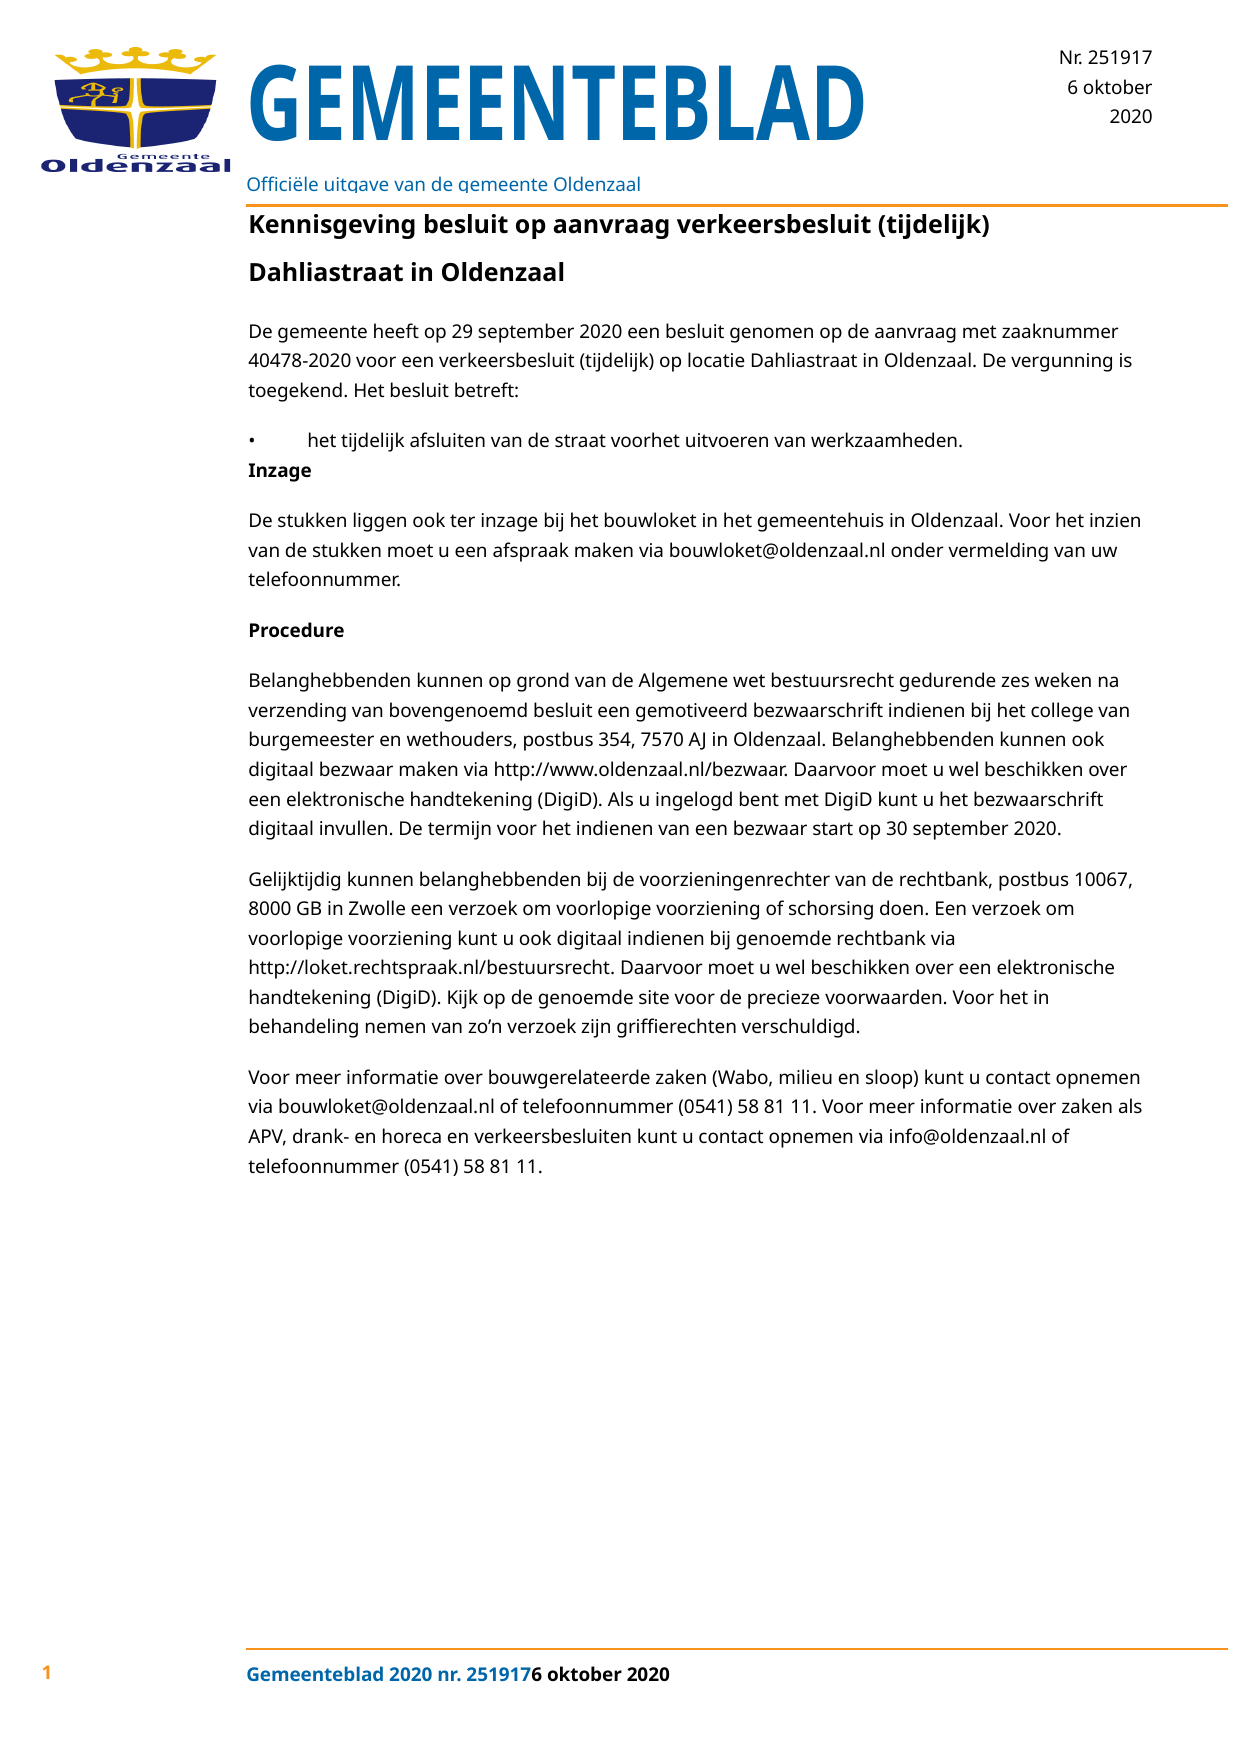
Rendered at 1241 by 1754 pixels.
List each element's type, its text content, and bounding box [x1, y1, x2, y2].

list het tijdelijk afsluiten van de straat voorhet uitvoeren van werkzaamheden. [248, 427, 1152, 453]
text De gemeente heeft op 29 september 2020 een besluit genomen op de aanvraag met zaaknummer 40478-2020 voor een verkeersbesluit (tijdelijk) op locatie Dahliastraat in Oldenzaal. De vergunning is toegekend. Het besluit betreft: [248, 318, 1152, 403]
text Gelijktijdig kunnen belanghebbenden bij de voorzieningenrechter van de rechtbank, postbus 10067, 8000 GB in Zwolle een verzoek om voorlopige voorziening of schorsing doen. Een verzoek om voorlopige voorziening kunt u ook digitaal indienen bij genoemde rechtbank via http://loket.rechtspraak.nl/bestuursrecht. Daarvoor moet u wel beschikken over een elektronische handtekening (DigiD). Kijk op de genoemde site voor de precieze voorwaarden. Voor het in behandeling nemen van zo’n verzoek zijn griffierechten verschuldigd. [248, 866, 1152, 1039]
text Procedure [248, 617, 1152, 643]
text Belanghebbenden kunnen op grond van de Algemene wet bestuursrecht gedurende zes weken na verzending van bovengenoemd besluit een gemotiveerd bezwaarschrift indienen bij het college van burgemeester en wethouders, postbus 354, 7570 AJ in Oldenzaal. Belanghebbenden kunnen ook digitaal bezwaar maken via http://www.oldenzaal.nl/bezwaar. Daarvoor moet u wel beschikken over een elektronische handtekening (DigiD). Als u ingelogd bent met DigiD kunt u het bezwaarschrift digitaal invullen. De termijn voor het indienen van een bezwaar start op 30 september 2020. [248, 667, 1152, 841]
text Inzage [248, 457, 1152, 483]
picture [41, 47, 231, 172]
text De stukken liggen ook ter inzage bij het bouwloket in het gemeentehuis in Oldenzaal. Voor het inzien van de stukken moet u een afspraak maken via bouwloket@oldenzaal.nl onder vermelding van uw telefoonnummer. [248, 507, 1152, 592]
text Voor meer informatie over bouwgerelateerde zaken (Wabo, milieu en sloop) kunt u contact opnemen via bouwloket@oldenzaal.nl of telefoonnummer (0541) 58 81 11. Voor meer informatie over zaken als APV, drank- en horeca en verkeersbesluiten kunt u contact opnemen via info@oldenzaal.nl of telefoonnummer (0541) 58 81 11. [248, 1064, 1152, 1179]
text Kennisgeving besluit op aanvraag verkeersbesluit (tijdelijk) Dahliastraat in Oldenzaal [248, 207, 1152, 288]
